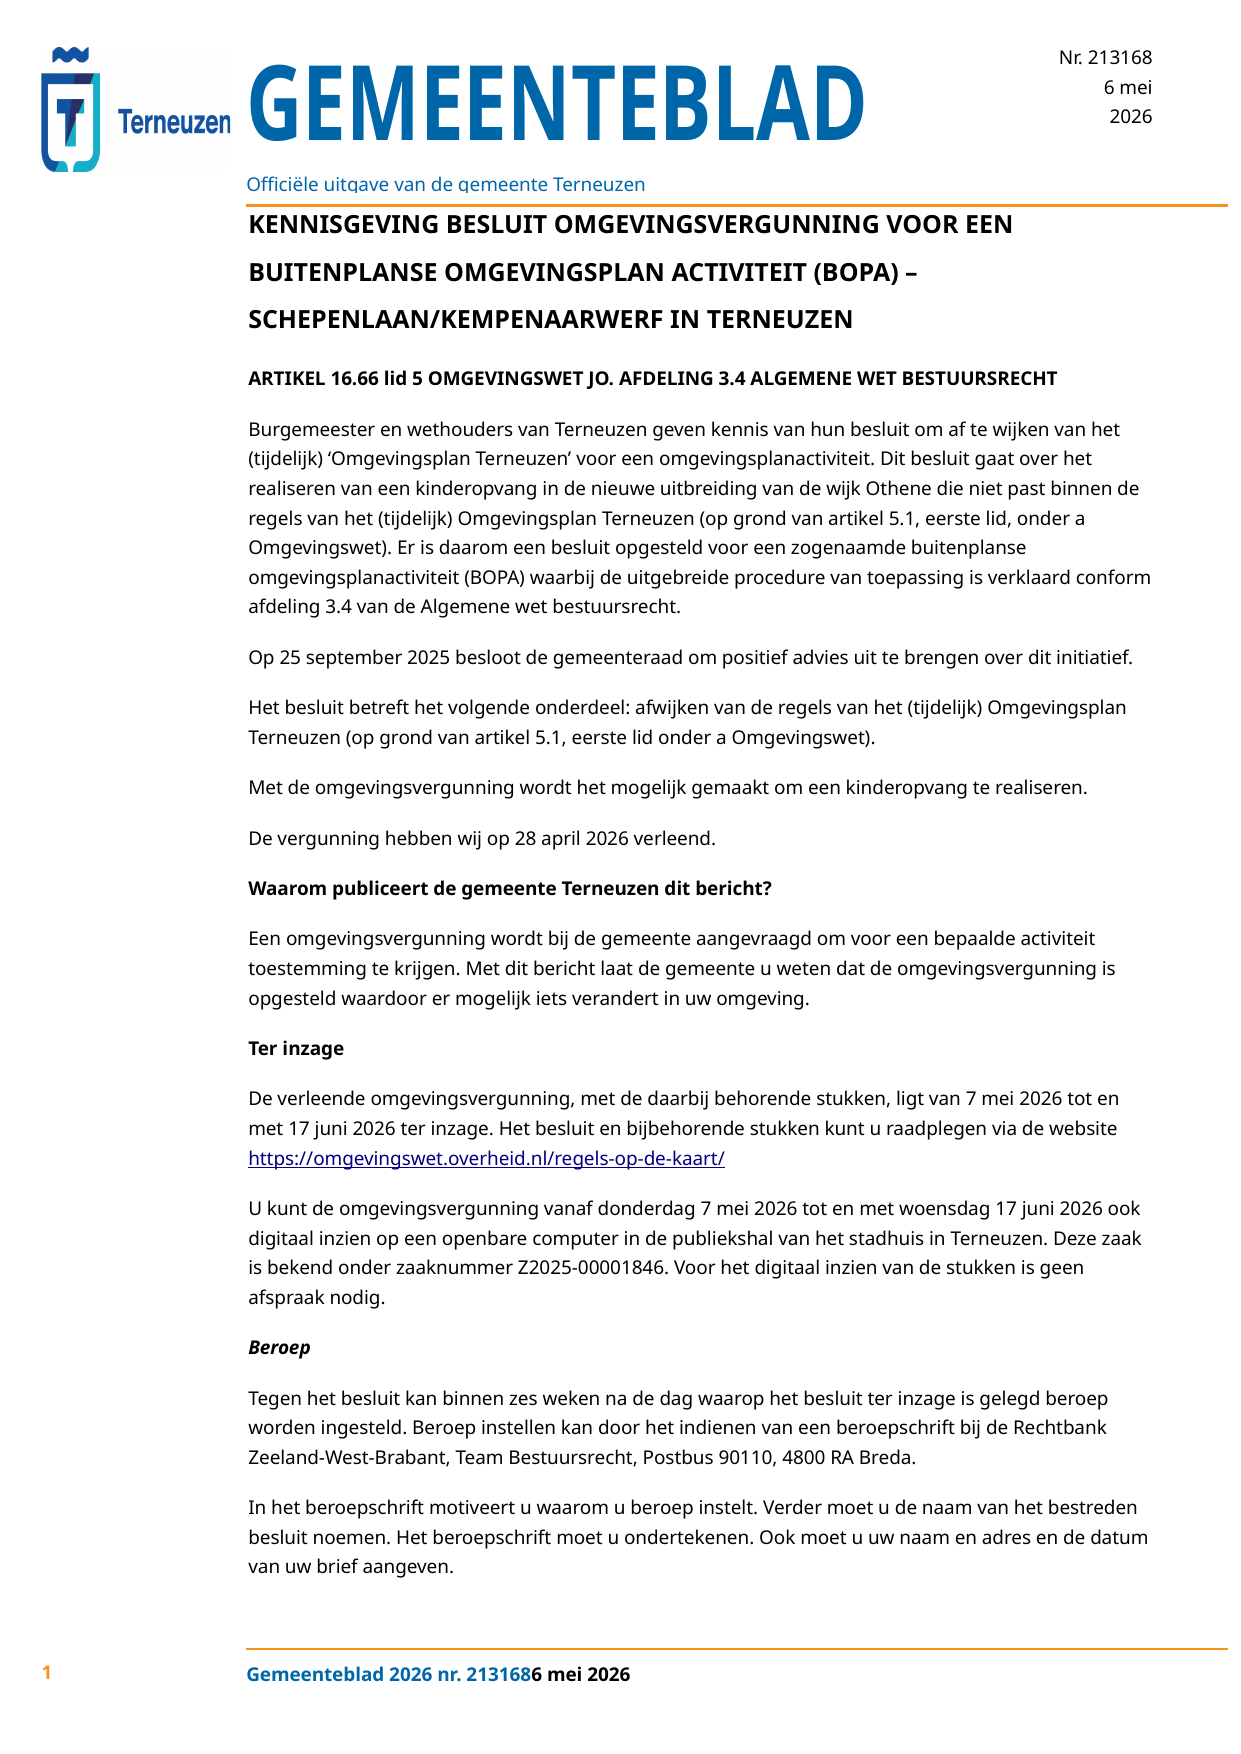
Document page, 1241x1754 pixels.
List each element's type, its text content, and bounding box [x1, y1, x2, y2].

text De verleende omgevingsvergunning, met de daarbij behorende stukken, ligt van 7 mei 2026 tot en met 17 juni 2026 ter inzage. Het besluit en bijbehorende stukken kunt u raadplegen via de website https://omgevingswet.overheid.nl/regels-op-de-kaart/ [248, 1086, 1152, 1170]
text Tegen het besluit kan binnen zes weken na de dag waarop het besluit ter inzage is gelegd beroep worden ingesteld. Beroep instellen kan door het indienen van een beroepschrift bij de Rechtbank Zeeland-West-Brabant, Team Bestuursrecht, Postbus 90110, 4800 RA Breda. [248, 1385, 1152, 1469]
text Waarom publiceert de gemeente Terneuzen dit bericht? [248, 875, 1152, 901]
text In het beroepschrift motiveert u waarom u beroep instelt. Verder moet u de naam van het bestreden besluit noemen. Het beroepschrift moet u ondertekenen. Ook moet u uw naam en adres en de datum van uw brief aangeven. [248, 1494, 1152, 1579]
text Ter inzage [248, 1035, 1152, 1061]
text ARTIKEL 16.66 lid 5 OMGEVINGSWET JO. AFDELING 3.4 ALGEMENE WET BESTUURSRECHT [248, 366, 1152, 391]
text Het besluit betreft het volgende onderdeel: afwijken van de regels van het (tijdelijk) Omgevingsplan Terneuzen (op grond van artikel 5.1, eerste lid onder a Omgevingswet). [248, 694, 1152, 749]
text Beroep [248, 1334, 1152, 1360]
text KENNISGEVING BESLUIT OMGEVINGSVERGUNNING VOOR EEN BUITENPLANSE OMGEVINGSPLAN ACTIVITEIT (BOPA) – SCHEPENLAAN/KEMPENAARWERF IN TERNEUZEN [248, 207, 1152, 336]
text De vergunning hebben wij op 28 april 2026 verleend. [248, 825, 1152, 850]
text Op 25 september 2025 besloot de gemeenteraad om positief advies uit te brengen over dit initiatief. [248, 644, 1152, 669]
text Burgemeester en wethouders van Terneuzen geven kennis van hun besluit om af te wijken van het (tijdelijk) ‘Omgevingsplan Terneuzen’ voor een omgevingsplanactiviteit. Dit besluit gaat over het realiseren van een kinderopvang in de nieuwe uitbreiding van de wijk Othene die niet past binnen de regels van het (tijdelijk) Omgevingsplan Terneuzen (op grond van artikel 5.1, eerste lid, onder a Omgevingswet). Er is daarom een besluit opgesteld voor een zogenaamde buitenplanse omgevingsplanactiviteit (BOPA) waarbij de uitgebreide procedure van toepassing is verklaard conform afdeling 3.4 van de Algemene wet bestuursrecht. [248, 416, 1152, 619]
picture [41, 47, 231, 172]
text Een omgevingsvergunning wordt bij de gemeente aangevraagd om voor een bepaalde activiteit toestemming te krijgen. Met dit bericht laat de gemeente u weten dat de omgevingsvergunning is opgesteld waardoor er mogelijk iets verandert in uw omgeving. [248, 926, 1152, 1010]
text Met de omgevingsvergunning wordt het mogelijk gemaakt om een kinderopvang te realiseren. [248, 774, 1152, 800]
text U kunt de omgevingsvergunning vanaf donderdag 7 mei 2026 tot en met woensdag 17 juni 2026 ook digitaal inzien op een openbare computer in de publiekshal van het stadhuis in Terneuzen. Deze zaak is bekend onder zaaknummer Z2025-00001846. Voor het digitaal inzien van de stukken is geen afspraak nodig. [248, 1195, 1152, 1309]
